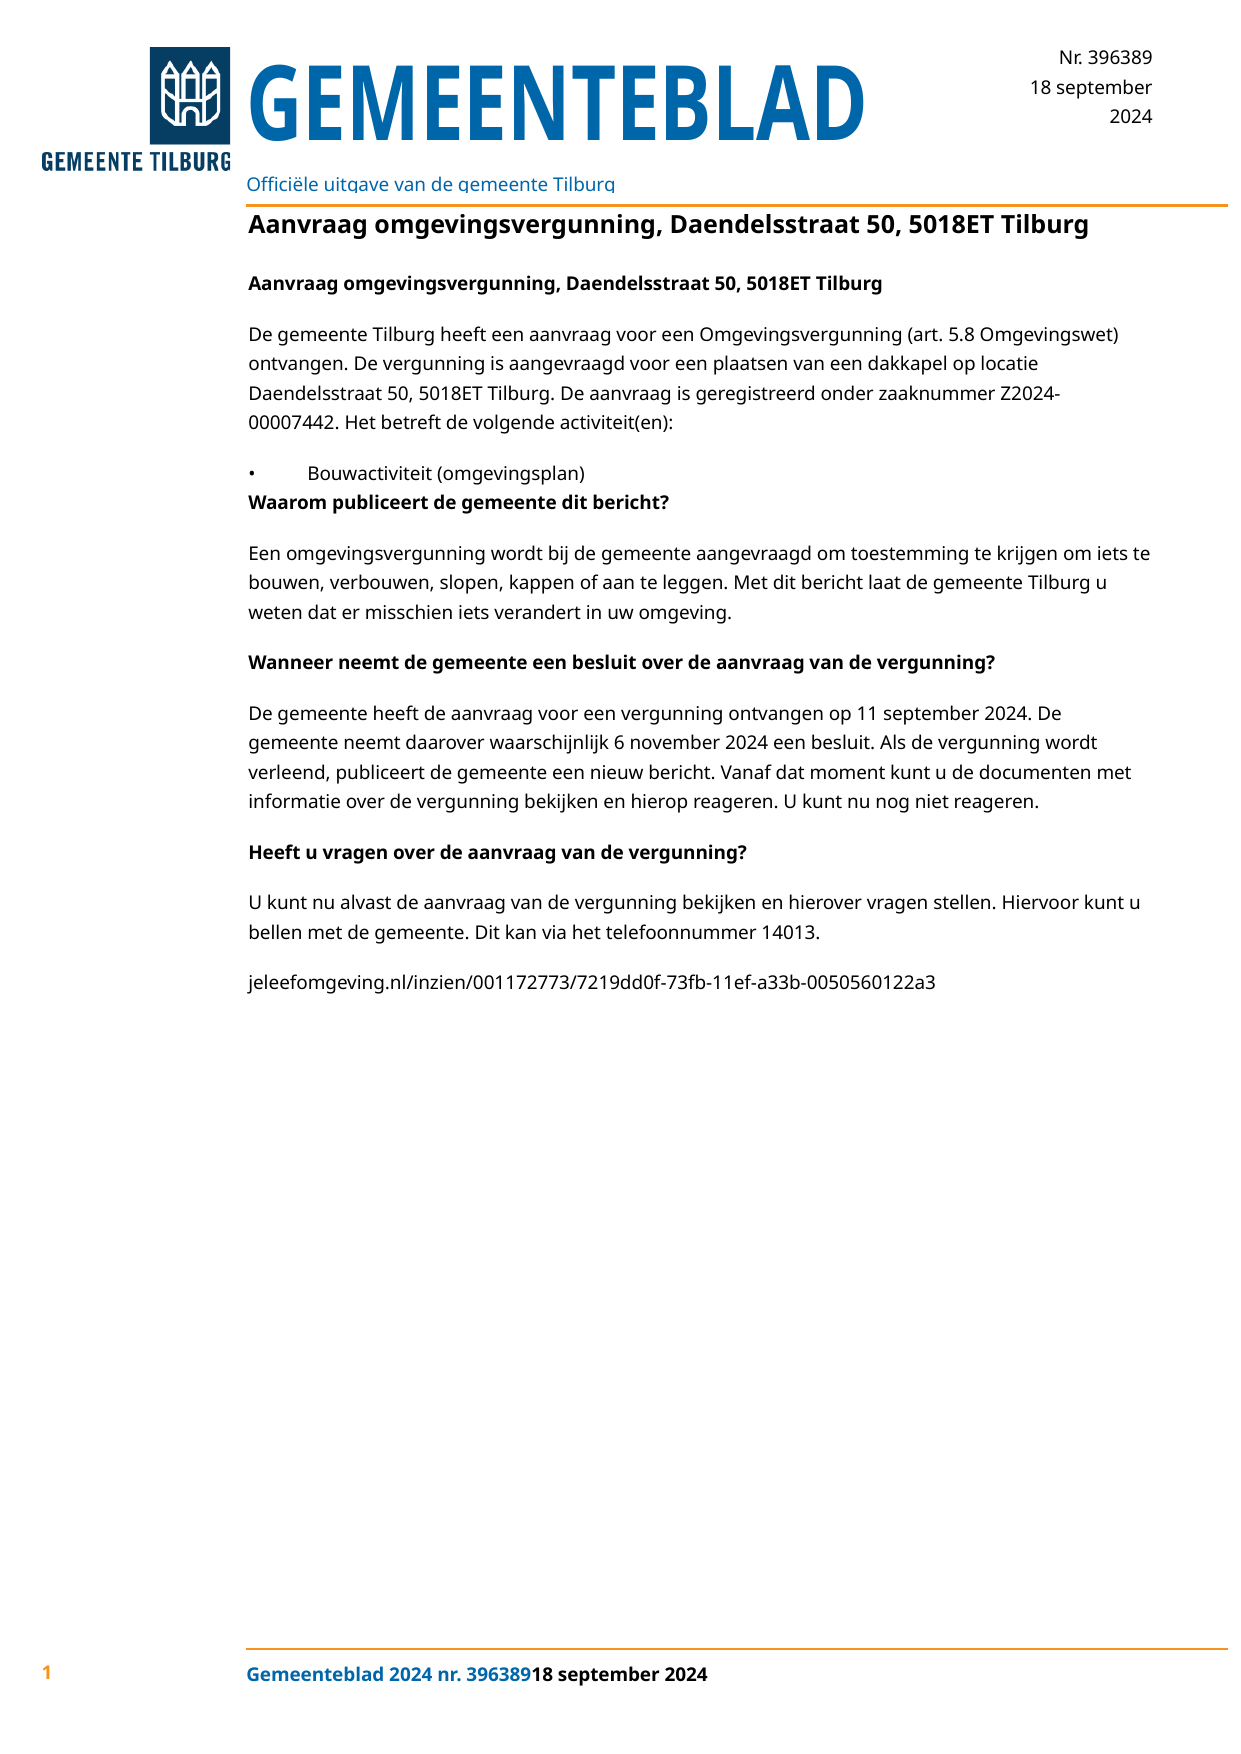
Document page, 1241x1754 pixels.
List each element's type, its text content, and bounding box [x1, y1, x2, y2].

text Wanneer neemt de gemeente een besluit over de aanvraag van de vergunning? [248, 649, 1152, 675]
picture [41, 47, 231, 172]
text Aanvraag omgevingsvergunning, Daendelsstraat 50, 5018ET Tilburg [248, 270, 1152, 296]
text Waarom publiceert de gemeente dit bericht? [248, 489, 1152, 515]
text Een omgevingsvergunning wordt bij de gemeente aangevraagd om toestemming te krijgen om iets te bouwen, verbouwen, slopen, kappen of aan te leggen. Met dit bericht laat de gemeente Tilburg u weten dat er misschien iets verandert in uw omgeving. [248, 540, 1152, 625]
text De gemeente Tilburg heeft een aanvraag voor een Omgevingsvergunning (art. 5.8 Omgevingswet) ontvangen. De vergunning is aangevraagd voor een plaatsen van een dakkapel op locatie Daendelsstraat 50, 5018ET Tilburg. De aanvraag is geregistreerd onder zaaknummer Z2024-00007442. Het betreft de volgende activiteit(en): [248, 321, 1152, 435]
text U kunt nu alvast de aanvraag van de vergunning bekijken en hierover vragen stellen. Hiervoor kunt u bellen met de gemeente. Dit kan via het telefoonnummer 14013. [248, 889, 1152, 945]
text jeleefomgeving.nl/inzien/001172773/7219dd0f-73fb-11ef-a33b-0050560122a3 [248, 969, 1152, 995]
text Aanvraag omgevingsvergunning, Daendelsstraat 50, 5018ET Tilburg [248, 207, 1152, 241]
text De gemeente heeft de aanvraag voor een vergunning ontvangen op 11 september 2024. De gemeente neemt daarover waarschijnlijk 6 november 2024 een besluit. Als de vergunning wordt verleend, publiceert de gemeente een nieuw bericht. Vanaf dat moment kunt u de documenten met informatie over de vergunning bekijken en hierop reageren. U kunt nu nog niet reageren. [248, 700, 1152, 814]
list Bouwactiviteit (omgevingsplan) [248, 460, 1152, 486]
text Heeft u vragen over de aanvraag van de vergunning? [248, 839, 1152, 865]
